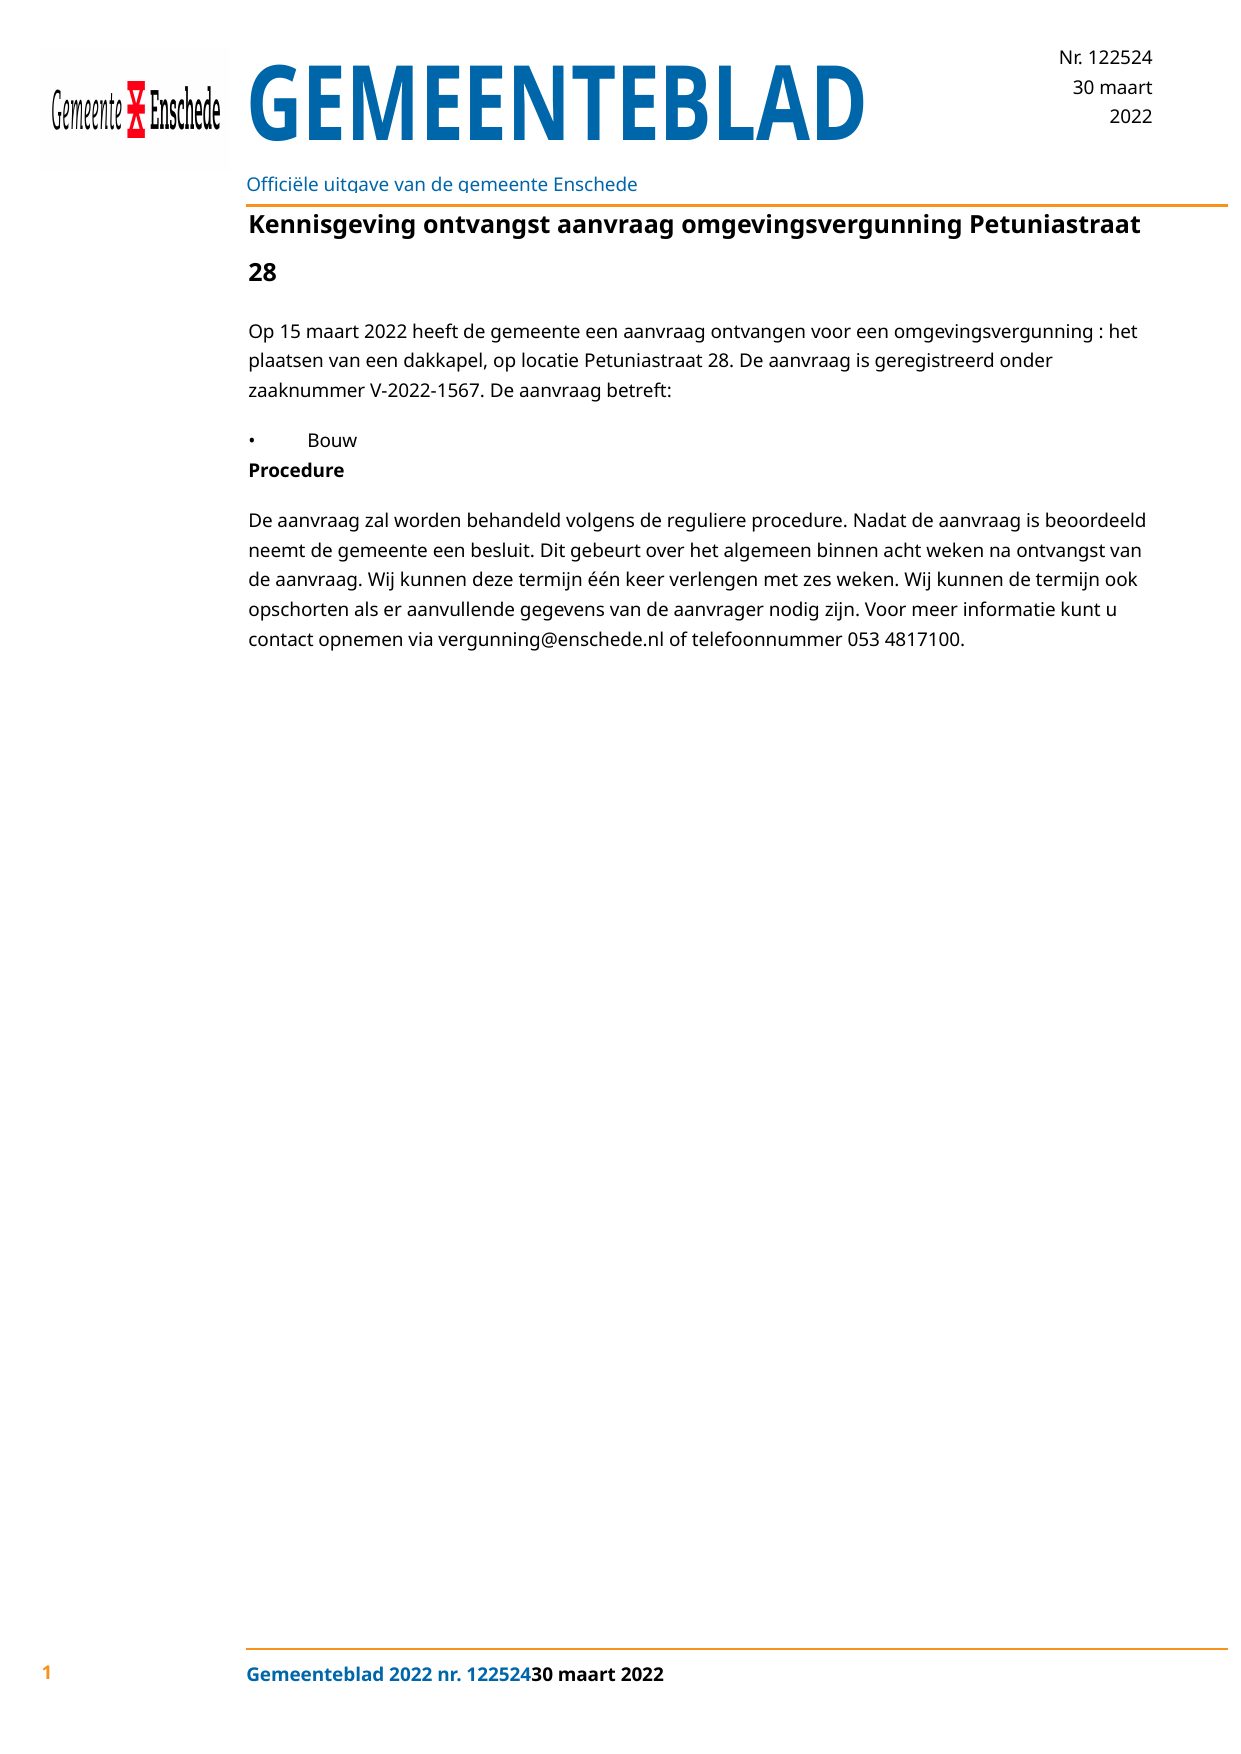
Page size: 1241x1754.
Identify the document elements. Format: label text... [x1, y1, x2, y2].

text De aanvraag zal worden behandeld volgens de reguliere procedure. Nadat de aanvraag is beoordeeld neemt de gemeente een besluit. Dit gebeurt over het algemeen binnen acht weken na ontvangst van de aanvraag. Wij kunnen deze termijn één keer verlengen met zes weken. Wij kunnen de termijn ook opschorten als er aanvullende gegevens van de aanvrager nodig zijn. Voor meer informatie kunt u contact opnemen via vergunning@enschede.nl of telefoonnummer 053 4817100. [248, 507, 1152, 652]
text Op 15 maart 2022 heeft de gemeente een aanvraag ontvangen voor een omgevingsvergunning : het plaatsen van een dakkapel, op locatie Petuniastraat 28. De aanvraag is geregistreerd onder zaaknummer V-2022-1567. De aanvraag betreft: [248, 318, 1152, 403]
picture [41, 47, 231, 172]
text Kennisgeving ontvangst aanvraag omgevingsvergunning Petuniastraat 28 [248, 207, 1152, 288]
text Procedure [248, 457, 1152, 483]
list Bouw [248, 427, 1152, 453]
